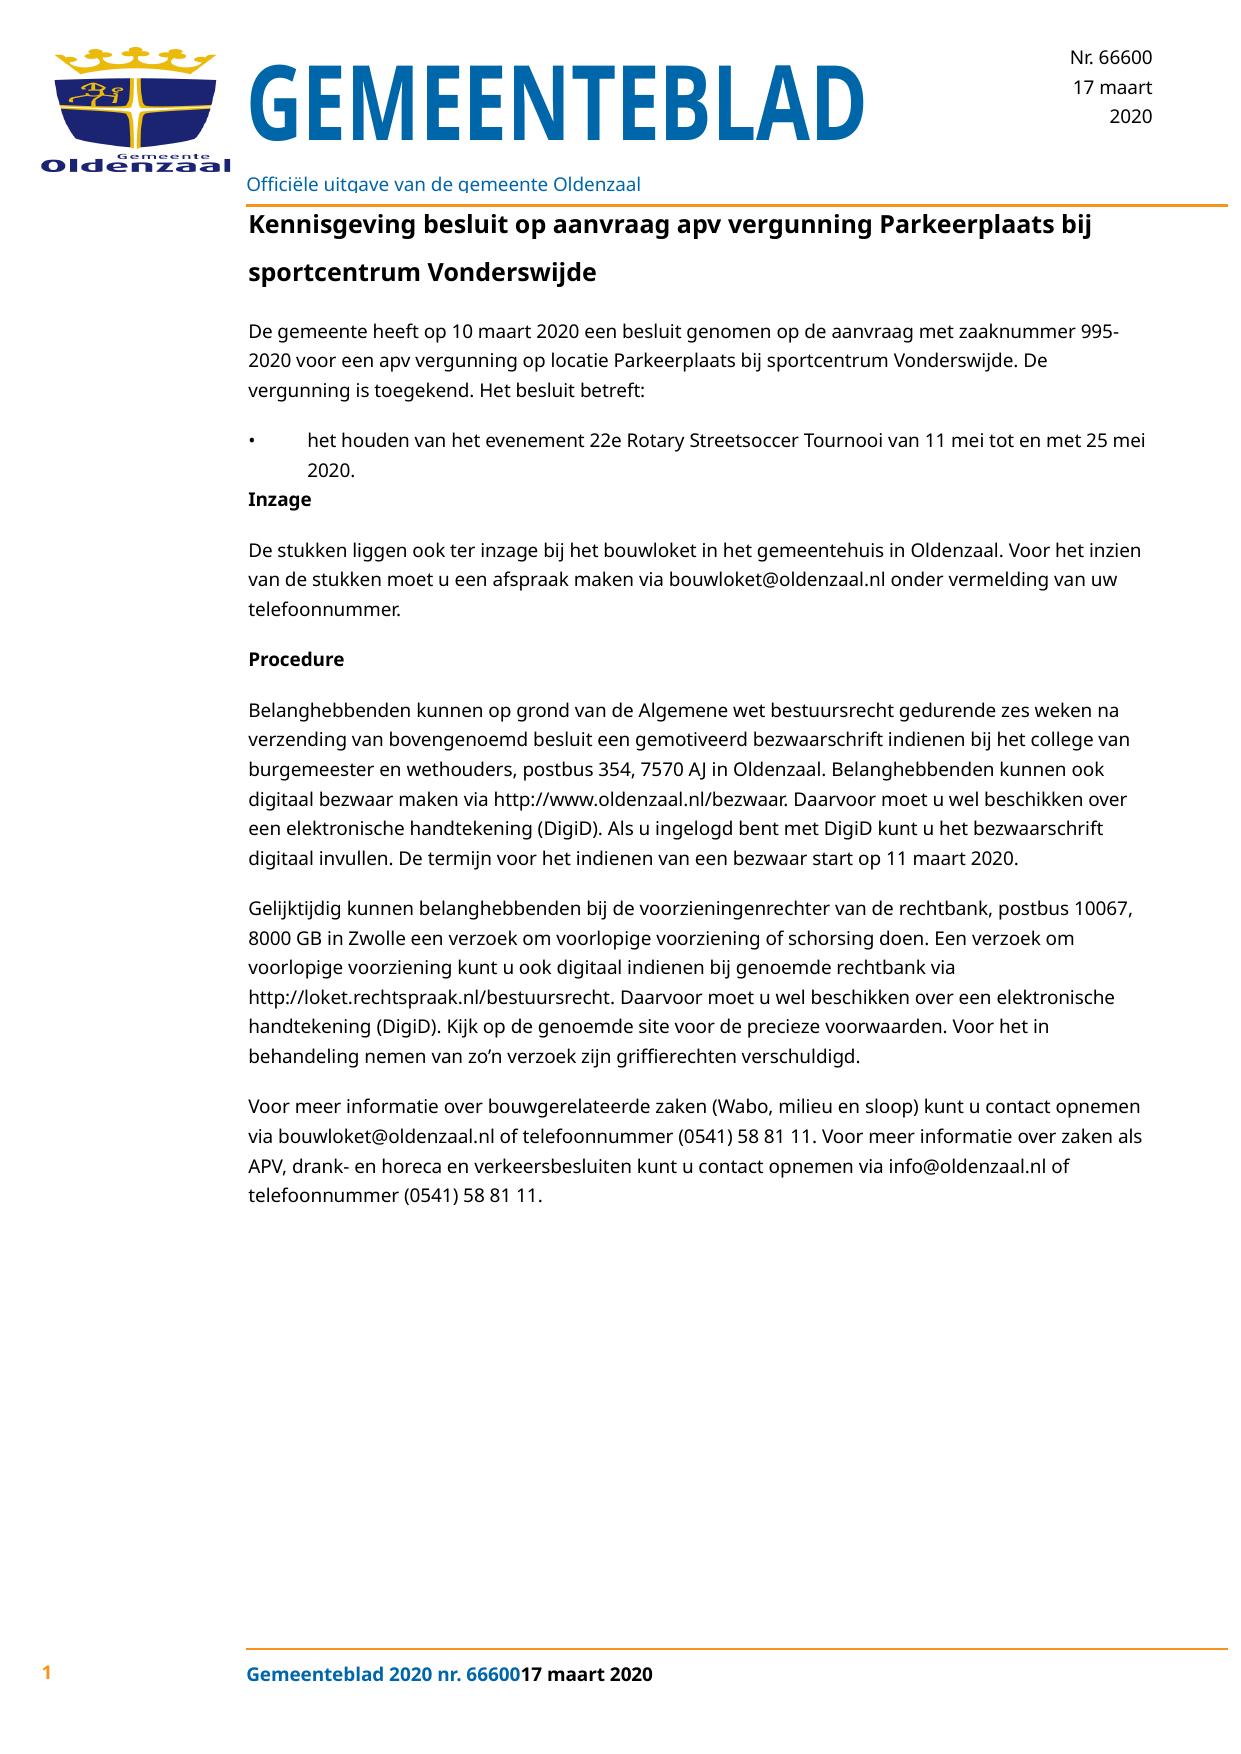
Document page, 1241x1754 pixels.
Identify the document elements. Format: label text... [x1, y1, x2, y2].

picture [41, 47, 231, 172]
text Belanghebbenden kunnen op grond van de Algemene wet bestuursrecht gedurende zes weken na verzending van bovengenoemd besluit een gemotiveerd bezwaarschrift indienen bij het college van burgemeester en wethouders, postbus 354, 7570 AJ in Oldenzaal. Belanghebbenden kunnen ook digitaal bezwaar maken via http://www.oldenzaal.nl/bezwaar. Daarvoor moet u wel beschikken over een elektronische handtekening (DigiD). Als u ingelogd bent met DigiD kunt u het bezwaarschrift digitaal invullen. De termijn voor het indienen van een bezwaar start op 11 maart 2020. [248, 697, 1152, 871]
text Kennisgeving besluit op aanvraag apv vergunning Parkeerplaats bij sportcentrum Vonderswijde [248, 207, 1152, 288]
text Voor meer informatie over bouwgerelateerde zaken (Wabo, milieu en sloop) kunt u contact opnemen via bouwloket@oldenzaal.nl of telefoonnummer (0541) 58 81 11. Voor meer informatie over zaken als APV, drank- en horeca en verkeersbesluiten kunt u contact opnemen via info@oldenzaal.nl of telefoonnummer (0541) 58 81 11. [248, 1094, 1152, 1208]
text Procedure [248, 647, 1152, 672]
text De stukken liggen ook ter inzage bij het bouwloket in het gemeentehuis in Oldenzaal. Voor het inzien van de stukken moet u een afspraak maken via bouwloket@oldenzaal.nl onder vermelding van uw telefoonnummer. [248, 537, 1152, 622]
text De gemeente heeft op 10 maart 2020 een besluit genomen op de aanvraag met zaaknummer 995-2020 voor een apv vergunning op locatie Parkeerplaats bij sportcentrum Vonderswijde. De vergunning is toegekend. Het besluit betreft: [248, 318, 1152, 403]
text Inzage [248, 487, 1152, 512]
text Gelijktijdig kunnen belanghebbenden bij de voorzieningenrechter van de rechtbank, postbus 10067, 8000 GB in Zwolle een verzoek om voorlopige voorziening of schorsing doen. Een verzoek om voorlopige voorziening kunt u ook digitaal indienen bij genoemde rechtbank via http://loket.rechtspraak.nl/bestuursrecht. Daarvoor moet u wel beschikken over een elektronische handtekening (DigiD). Kijk op de genoemde site voor de precieze voorwaarden. Voor het in behandeling nemen van zo’n verzoek zijn griffierechten verschuldigd. [248, 895, 1152, 1069]
list het houden van het evenement 22e Rotary Streetsoccer Tournooi van 11 mei tot en met 25 mei 2020. [248, 427, 1152, 483]
